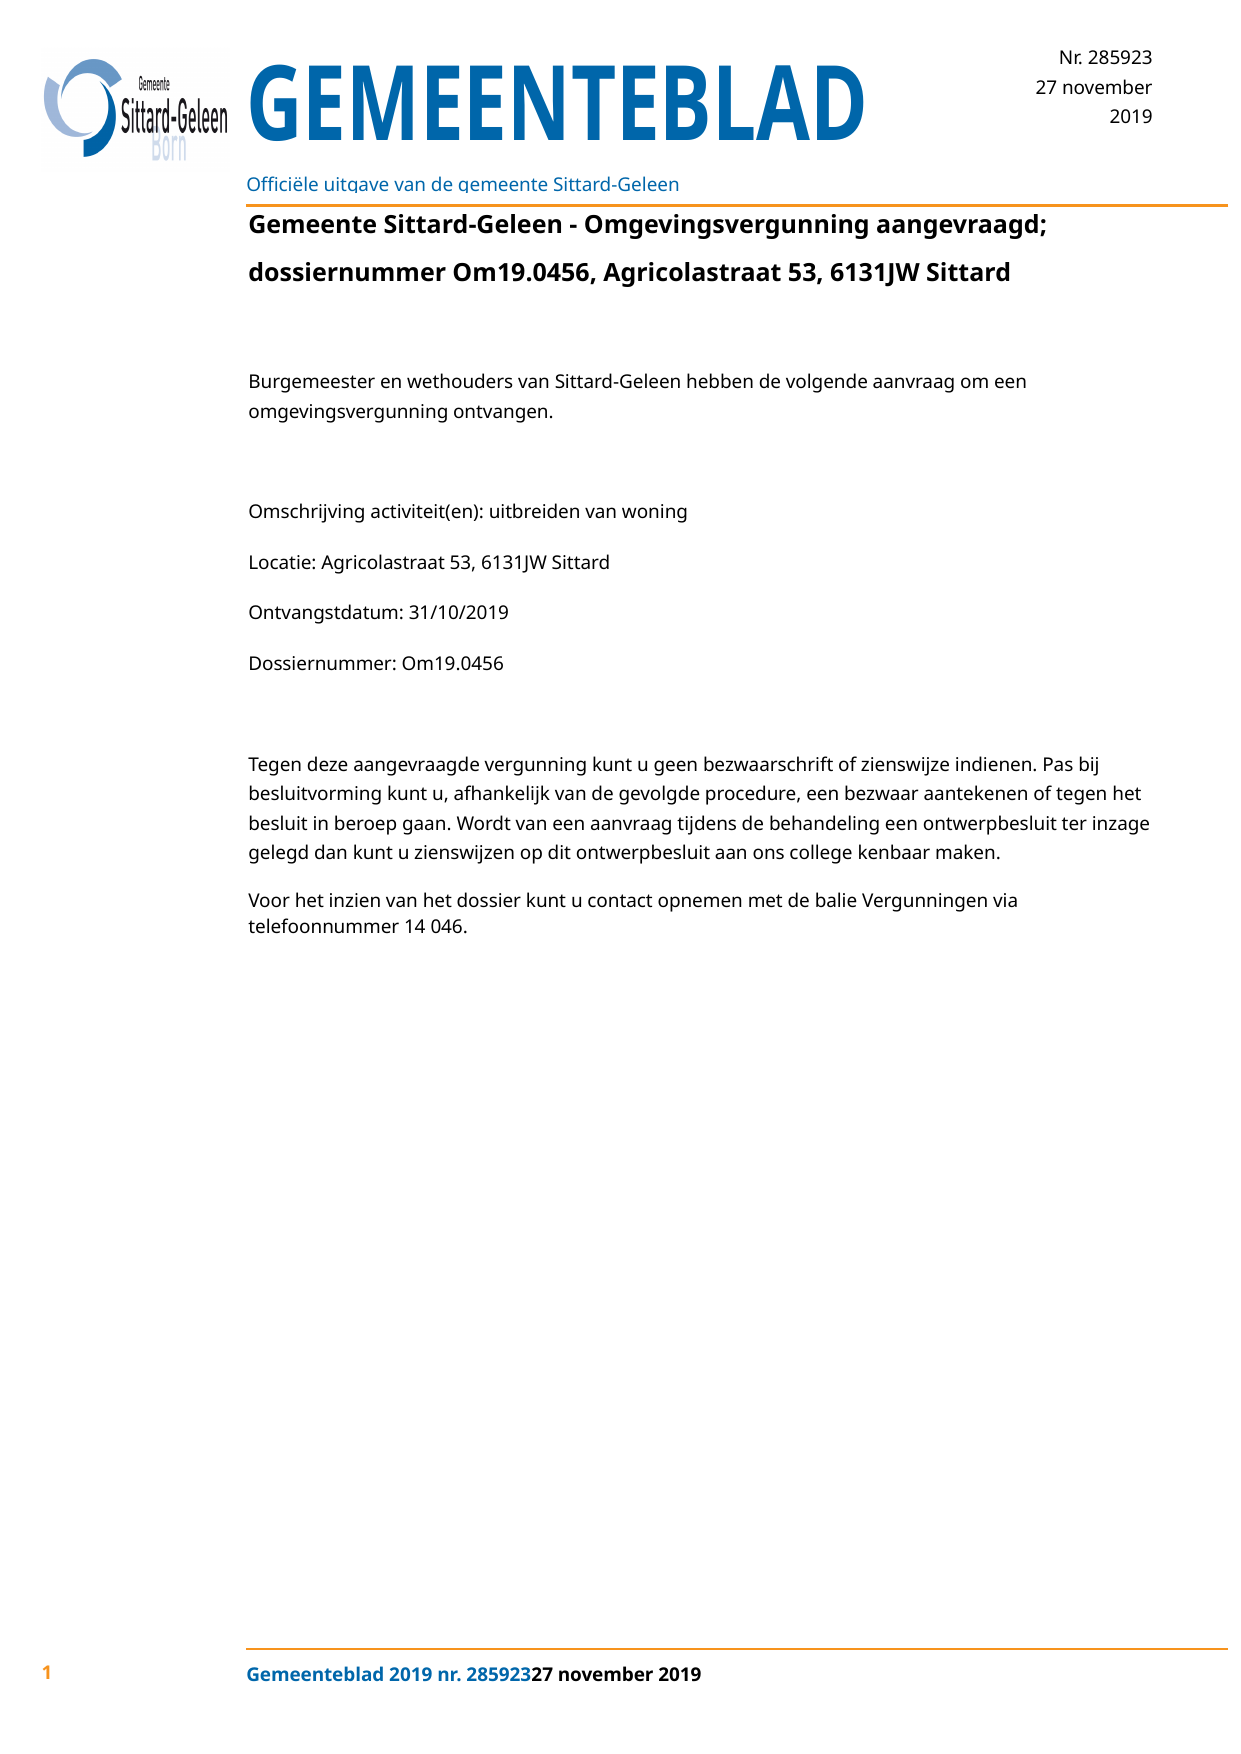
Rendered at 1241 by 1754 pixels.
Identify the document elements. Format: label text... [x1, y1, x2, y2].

text Ontvangstdatum: 31/10/2019 [248, 599, 1152, 625]
text Voor het inzien van het dossier kunt u contact opnemen met de balie Vergunningen via telefoonnummer 14 046. [248, 887, 1152, 939]
picture [41, 47, 231, 172]
text Dossiernummer: Om19.0456 [248, 650, 1152, 676]
text Burgemeester en wethouders van Sittard-Geleen hebben de volgende aanvraag om een omgevingsvergunning ontvangen. [248, 368, 1152, 424]
text Tegen deze aangevraagde vergunning kunt u geen bezwaarschrift of zienswijze indienen. Pas bij besluitvorming kunt u, afhankelijk van de gevolgde procedure, een bezwaar aantekenen of tegen het besluit in beroep gaan. Wordt van een aanvraag tijdens de behandeling een ontwerpbesluit ter inzage gelegd dan kunt u zienswijzen op dit ontwerpbesluit aan ons college kenbaar maken. [248, 751, 1152, 865]
text Locatie: Agricolastraat 53, 6131JW Sittard [248, 549, 1152, 575]
text Gemeente Sittard-Geleen - Omgevingsvergunning aangevraagd; dossiernummer Om19.0456, Agricolastraat 53, 6131JW Sittard [248, 207, 1152, 288]
text Omschrijving activiteit(en): uitbreiden van woning [248, 499, 1152, 524]
